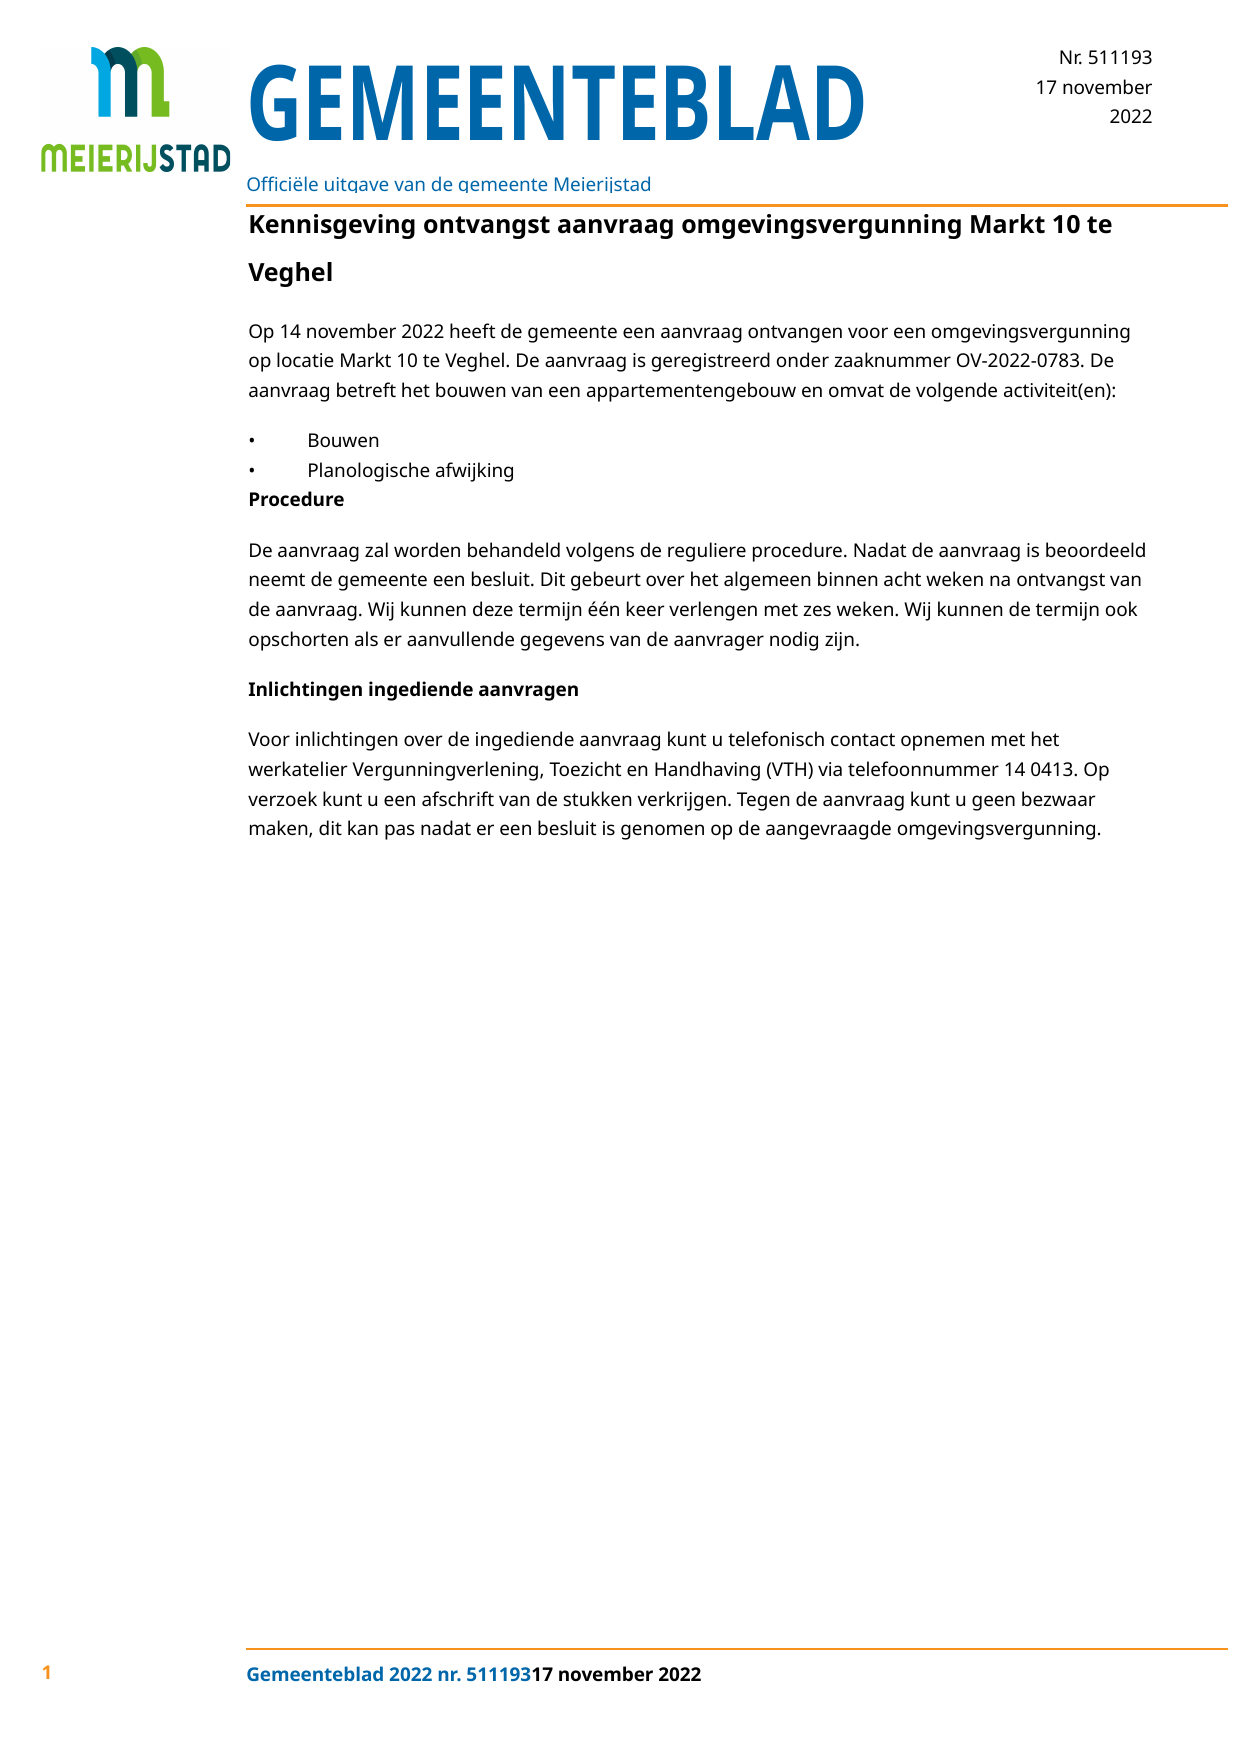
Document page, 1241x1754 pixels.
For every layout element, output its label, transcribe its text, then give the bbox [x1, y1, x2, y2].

text Voor inlichtingen over de ingediende aanvraag kunt u telefonisch contact opnemen met het werkatelier Vergunningverlening, Toezicht en Handhaving (VTH) via telefoonnummer 14 0413. Op verzoek kunt u een afschrift van de stukken verkrijgen. Tegen de aanvraag kunt u geen bezwaar maken, dit kan pas nadat er een besluit is genomen op de aangevraagde omgevingsvergunning. [248, 727, 1152, 841]
text Inlichtingen ingediende aanvragen [248, 676, 1152, 702]
text Op 14 november 2022 heeft de gemeente een aanvraag ontvangen voor een omgevingsvergunning op locatie Markt 10 te Veghel. De aanvraag is geregistreerd onder zaaknummer OV-2022-0783. De aanvraag betreft het bouwen van een appartementengebouw en omvat de volgende activiteit(en): [248, 318, 1152, 403]
list Bouwen [248, 427, 1152, 453]
list Planologische afwijking [248, 457, 1152, 483]
text De aanvraag zal worden behandeld volgens de reguliere procedure. Nadat de aanvraag is beoordeeld neemt de gemeente een besluit. Dit gebeurt over het algemeen binnen acht weken na ontvangst van de aanvraag. Wij kunnen deze termijn één keer verlengen met zes weken. Wij kunnen de termijn ook opschorten als er aanvullende gegevens van de aanvrager nodig zijn. [248, 537, 1152, 652]
text Procedure [248, 487, 1152, 512]
picture [41, 47, 231, 172]
text Kennisgeving ontvangst aanvraag omgevingsvergunning Markt 10 te Veghel [248, 207, 1152, 288]
